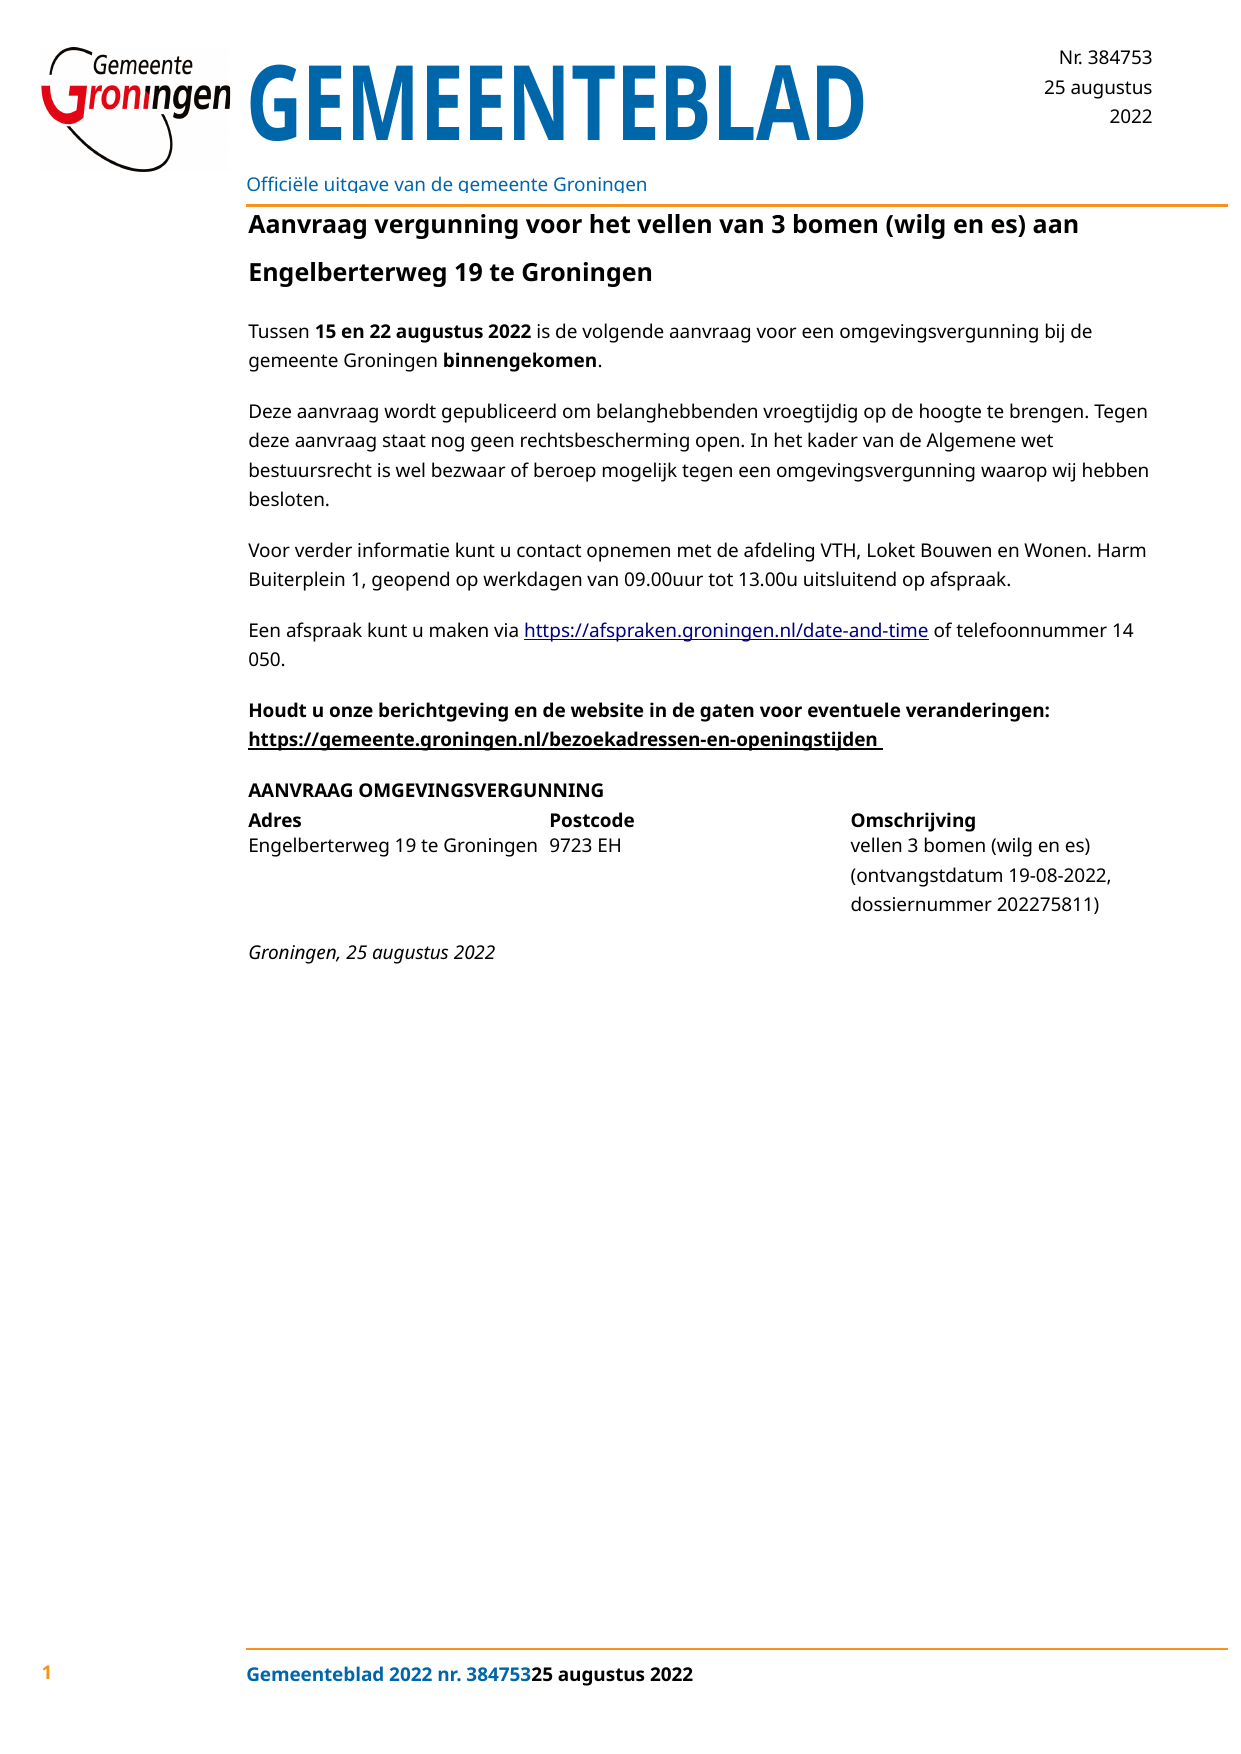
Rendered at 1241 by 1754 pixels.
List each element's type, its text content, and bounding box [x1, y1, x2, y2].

text Deze aanvraag wordt gepubliceerd om belanghebbenden vroegtijdig op de hoogte te brengen. Tegen deze aanvraag staat nog geen rechtsbescherming open. In het kader van de Algemene wet bestuursrecht is wel bezwaar of beroep mogelijk tegen een omgevingsvergunning waarop wij hebben besloten. [248, 398, 1152, 512]
table_cell vellen 3 bomen (wilg en es) (ontvangstdatum 19-08-2022, dossiernummer 202275811) [850, 833, 1152, 917]
picture [41, 47, 231, 172]
text Groningen, 25 augustus 2022 [248, 939, 1152, 964]
text Een afspraak kunt u maken via https://afspraken.groningen.nl/date-and-time of telefoonnummer 14 050. [248, 617, 1152, 672]
text AANVRAAG OMGEVINGSVERGUNNING [248, 777, 1152, 803]
text Tussen 15 en 22 augustus 2022 is de volgende aanvraag voor een omgevingsvergunning bij de gemeente Groningen binnengekomen. [248, 318, 1152, 373]
table_cell Engelberterweg 19 te Groningen [248, 833, 549, 917]
text Houdt u onze berichtgeving en de website in de gaten voor eventuele veranderingen: https://gemeente.groningen.nl/bezoekadressen-en-openingstijden [248, 697, 1152, 752]
text Voor verder informatie kunt u contact opnemen met de afdeling VTH, Loket Bouwen en Wonen. Harm Buiterplein 1, geopend op werkdagen van 09.00uur tot 13.00u uitsluitend op afspraak. [248, 537, 1152, 592]
table_cell 9723 EH [549, 833, 850, 917]
table_header Omschrijving [850, 807, 1152, 832]
table_header Postcode [549, 807, 850, 832]
table_header Adres [248, 807, 549, 832]
text Aanvraag vergunning voor het vellen van 3 bomen (wilg en es) aan Engelberterweg 19 te Groningen [248, 207, 1152, 288]
